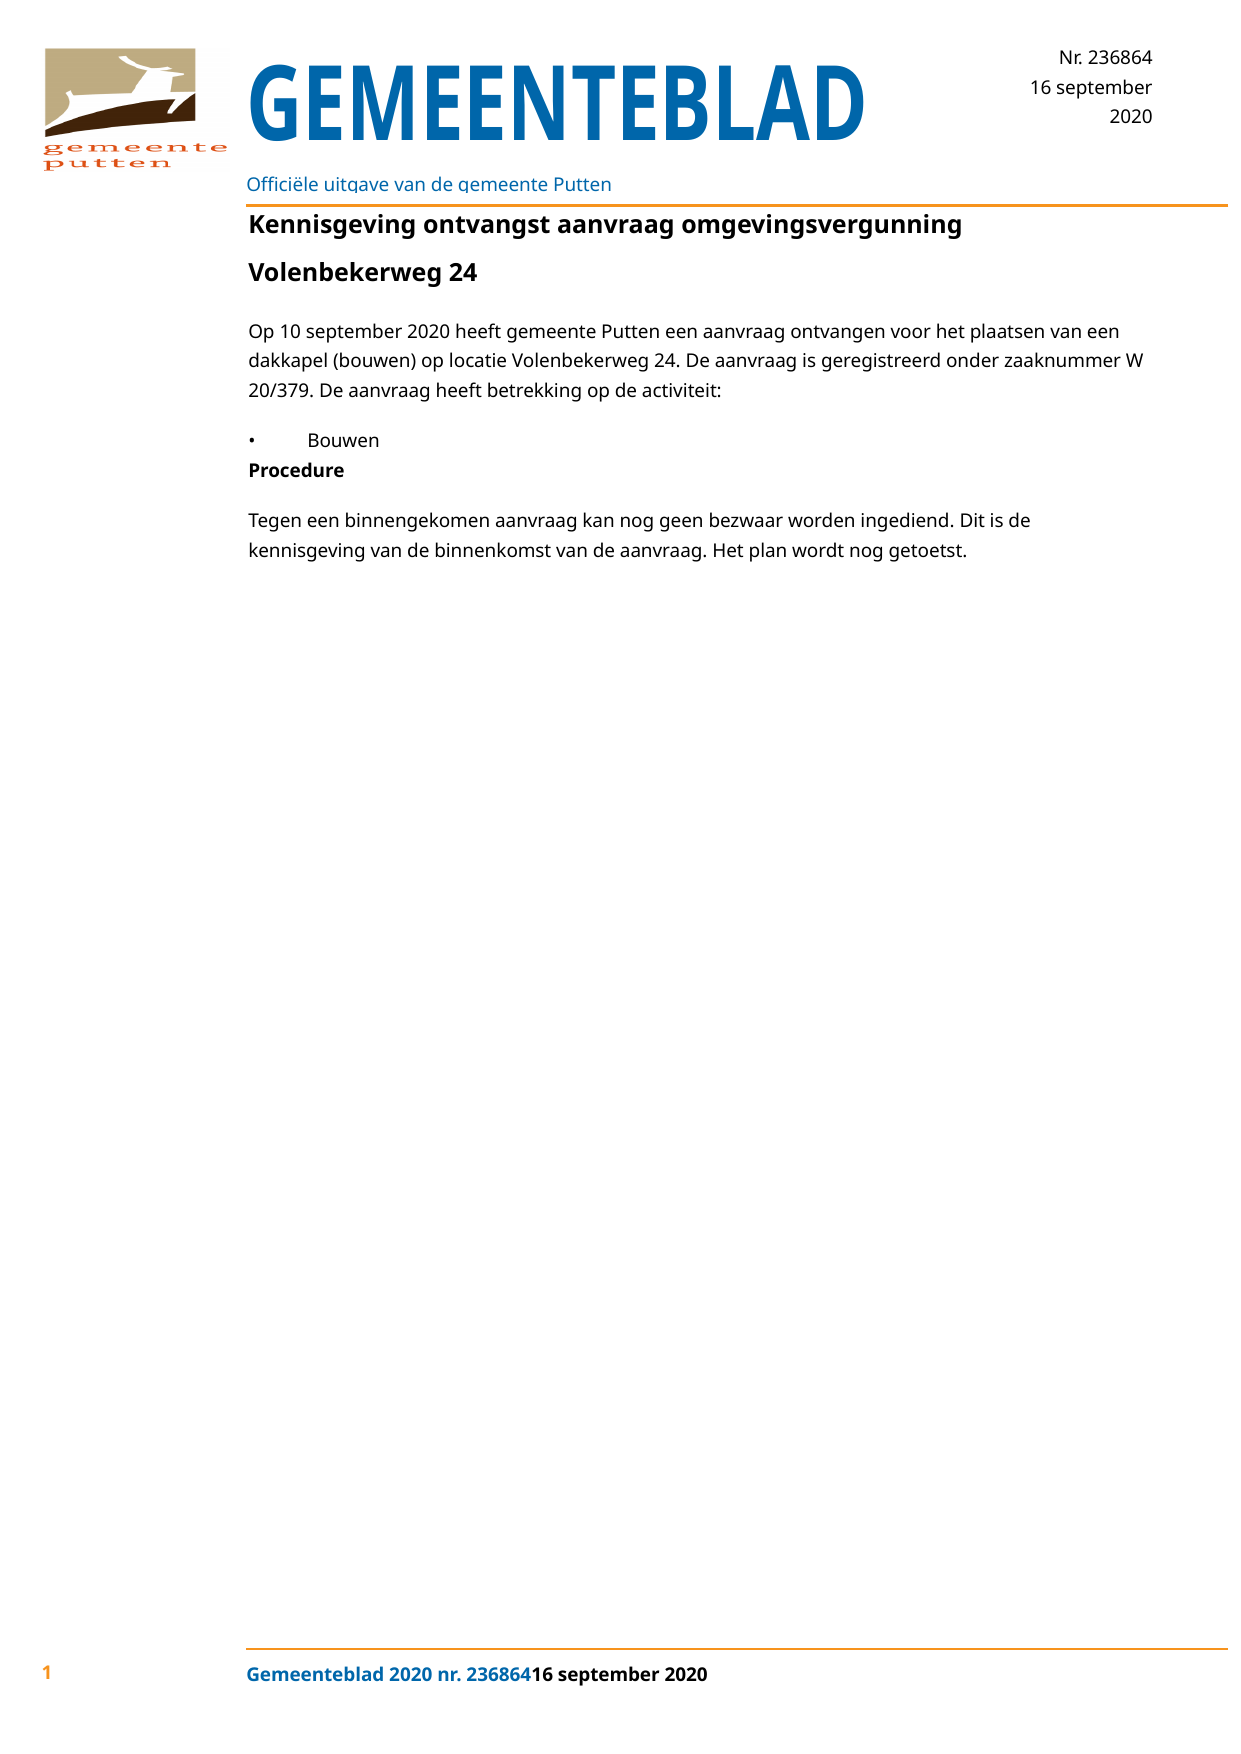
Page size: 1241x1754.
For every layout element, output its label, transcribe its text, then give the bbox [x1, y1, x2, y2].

text Tegen een binnengekomen aanvraag kan nog geen bezwaar worden ingediend. Dit is de kennisgeving van de binnenkomst van de aanvraag. Het plan wordt nog getoetst. [248, 507, 1152, 563]
list Bouwen [248, 427, 1152, 453]
text Op 10 september 2020 heeft gemeente Putten een aanvraag ontvangen voor het plaatsen van een dakkapel (bouwen) op locatie Volenbekerweg 24. De aanvraag is geregistreerd onder zaaknummer W 20/379. De aanvraag heeft betrekking op de activiteit: [248, 318, 1152, 403]
text Kennisgeving ontvangst aanvraag omgevingsvergunning Volenbekerweg 24 [248, 207, 1152, 288]
text Procedure [248, 457, 1152, 483]
picture [41, 47, 231, 172]
